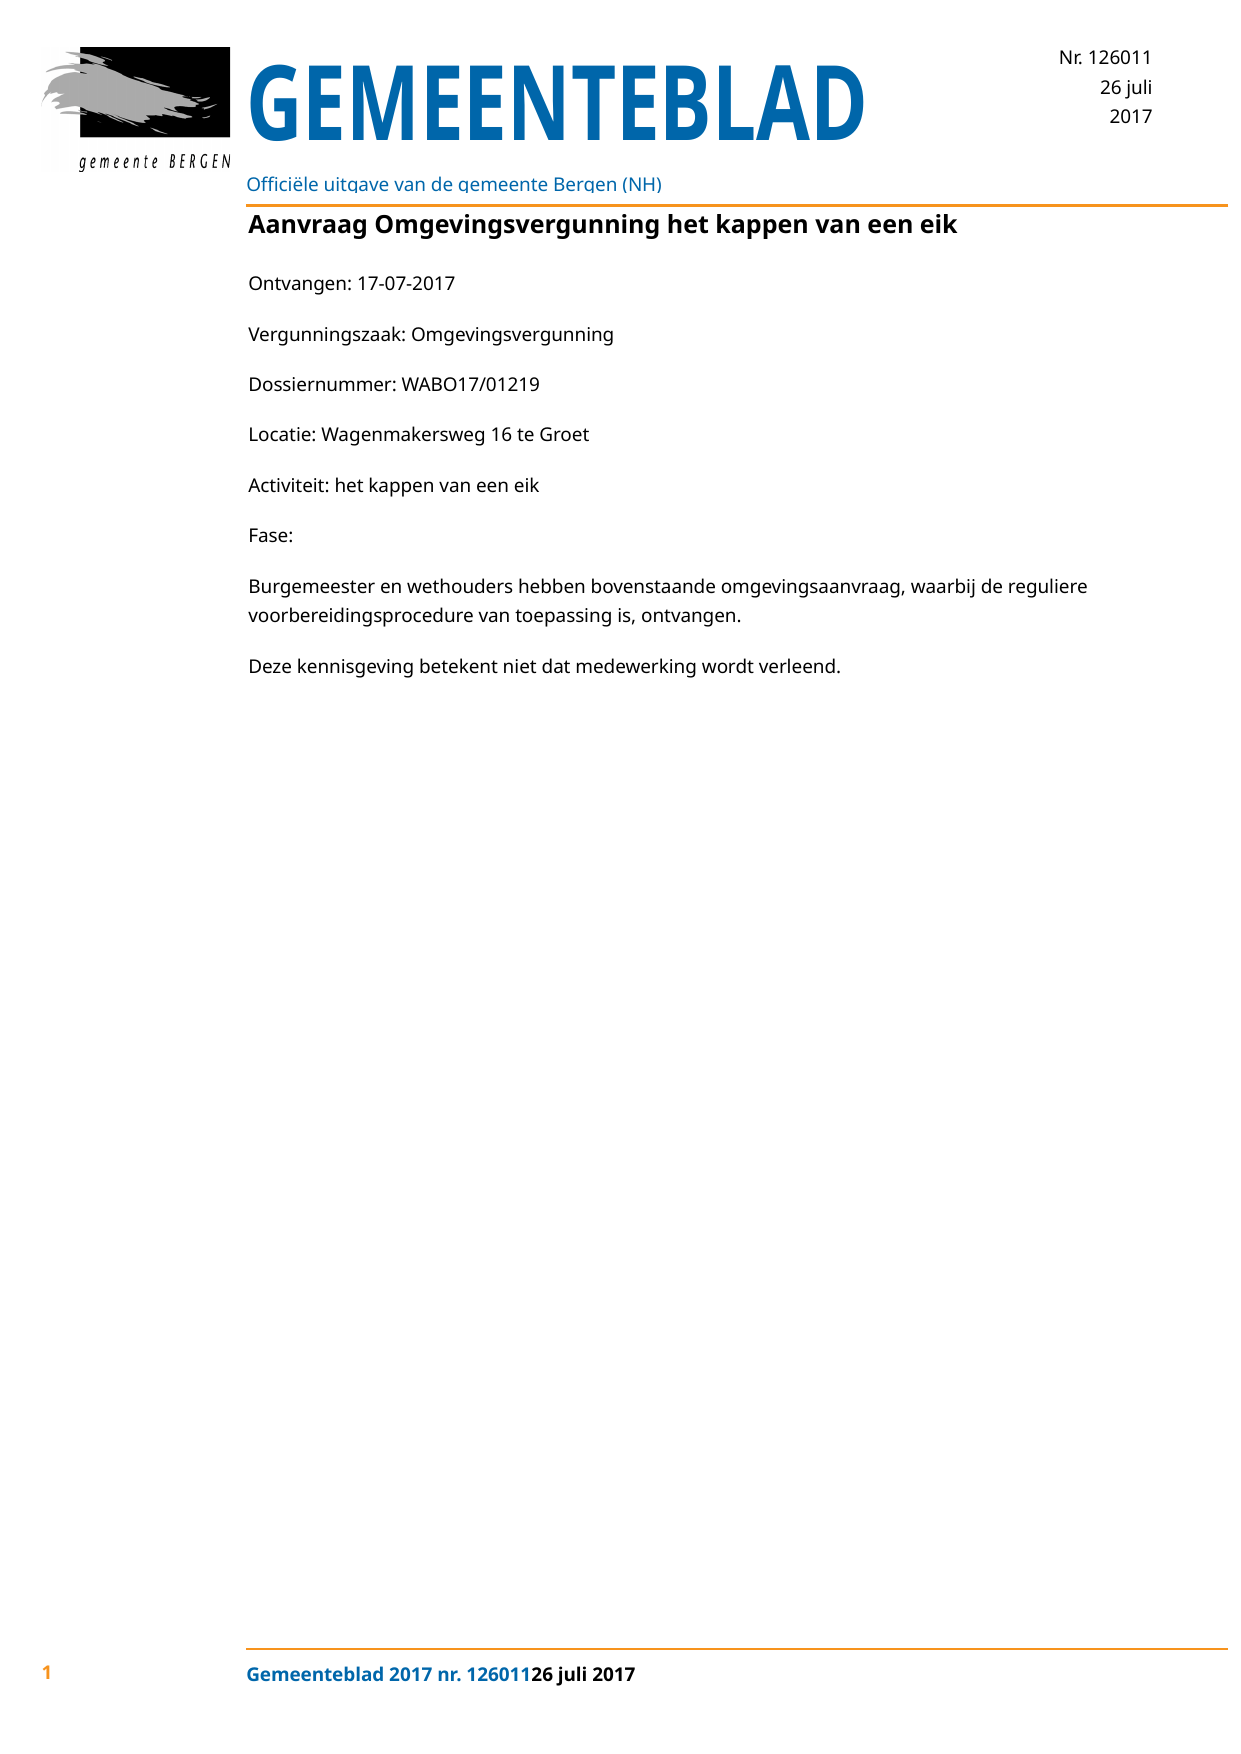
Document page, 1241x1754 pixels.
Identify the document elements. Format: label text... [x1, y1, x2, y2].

text Fase: [248, 522, 1152, 548]
text Activiteit: het kappen van een eik [248, 472, 1152, 498]
text Burgemeester en wethouders hebben bovenstaande omgevingsaanvraag, waarbij de reguliere voorbereidingsprocedure van toepassing is, ontvangen. [248, 573, 1152, 628]
text Deze kennisgeving betekent niet dat medewerking wordt verleend. [248, 653, 1152, 678]
text Dossiernummer: WABO17/01219 [248, 371, 1152, 397]
text Vergunningszaak: Omgevingsvergunning [248, 321, 1152, 346]
text Ontvangen: 17-07-2017 [248, 270, 1152, 296]
text Locatie: Wagenmakersweg 16 te Groet [248, 422, 1152, 447]
picture [41, 47, 231, 172]
text Aanvraag Omgevingsvergunning het kappen van een eik [248, 207, 1152, 241]
